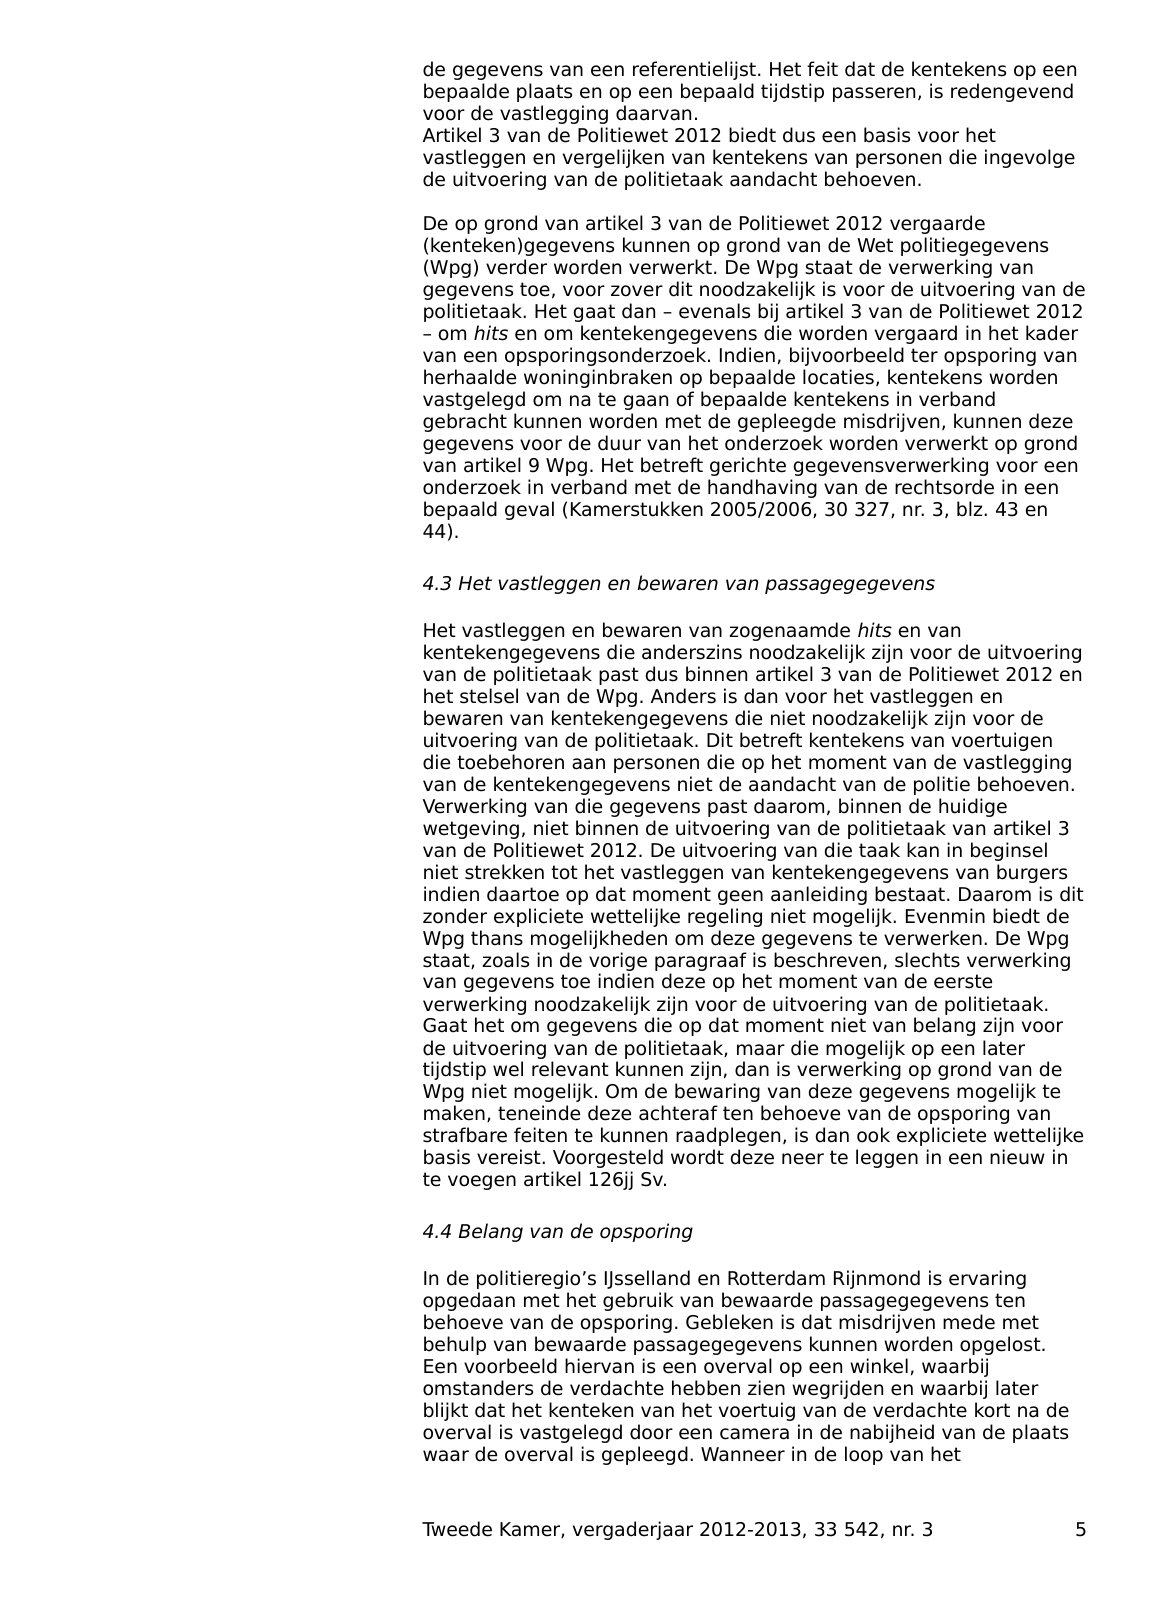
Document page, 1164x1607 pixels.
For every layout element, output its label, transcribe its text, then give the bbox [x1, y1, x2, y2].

text In de politieregio’s IJsselland en Rotterdam Rijnmond is ervaring opgedaan met het gebruik van bewaarde passagegegevens ten behoeve van de opsporing. Gebleken is dat misdrijven mede met behulp van bewaarde passagegegevens kunnen worden opgelost. Een voorbeeld hiervan is een overval op een winkel, waarbij omstanders de verdachte hebben zien wegrijden en waarbij later blijkt dat het kenteken van het voertuig van de verdachte kort na de overval is vastgelegd door een camera in de nabijheid van de plaats waar de overval is gepleegd. Wanneer in de loop van het [422, 1268, 1087, 1466]
text de gegevens van een referentielijst. Het feit dat de kentekens op een bepaalde plaats en op een bepaald tijdstip passeren, is redengevend voor de vastlegging daarvan. [422, 59, 1087, 125]
subtitle 4.4 Belang van de opsporing [422, 1221, 1087, 1243]
text Artikel 3 van de Politiewet 2012 biedt dus een basis voor het vastleggen en vergelijken van kentekens van personen die ingevolge de uitvoering van de politietaak aandacht behoeven. [422, 125, 1087, 191]
subtitle 4.3 Het vastleggen en bewaren van passagegegevens [422, 573, 1087, 595]
text De op grond van artikel 3 van de Politiewet 2012 vergaarde (kenteken)gegevens kunnen op grond van de Wet politiegegevens (Wpg) verder worden verwerkt. De Wpg staat de verwerking van gegevens toe, voor zover dit noodzakelijk is voor de uitvoering van de politietaak. Het gaat dan – evenals bij artikel 3 van de Politiewet 2012 – om hits en om kentekengegevens die worden vergaard in het kader van een opsporingsonderzoek. Indien, bijvoorbeeld ter opsporing van herhaalde woninginbraken op bepaalde locaties, kentekens worden vastgelegd om na te gaan of bepaalde kentekens in verband gebracht kunnen worden met de gepleegde misdrijven, kunnen deze gegevens voor de duur van het onderzoek worden verwerkt op grond van artikel 9 Wpg. Het betreft gerichte gegevensverwerking voor een onderzoek in verband met de handhaving van de rechtsorde in een bepaald geval (Kamerstukken 2005/2006, 30 327, nr. 3, blz. 43 en 44). [422, 213, 1087, 543]
text Het vastleggen en bewaren van zogenaamde hits en van kentekengegevens die anderszins noodzakelijk zijn voor de uitvoering van de politietaak past dus binnen artikel 3 van de Politiewet 2012 en het stelsel van de Wpg. Anders is dan voor het vastleggen en bewaren van kentekengegevens die niet noodzakelijk zijn voor de uitvoering van de politietaak. Dit betreft kentekens van voertuigen die toebehoren aan personen die op het moment van de vastlegging van de kentekengegevens niet de aandacht van de politie behoeven. Verwerking van die gegevens past daarom, binnen de huidige wetgeving, niet binnen de uitvoering van de politietaak van artikel 3 van de Politiewet 2012. De uitvoering van die taak kan in beginsel niet strekken tot het vastleggen van kentekengegevens van burgers indien daartoe op dat moment geen aanleiding bestaat. Daarom is dit zonder expliciete wettelijke regeling niet mogelijk. Evenmin biedt de Wpg thans mogelijkheden om deze gegevens te verwerken. De Wpg staat, zoals in de vorige paragraaf is beschreven, slechts verwerking van gegevens toe indien deze op het moment van de eerste verwerking noodzakelijk zijn voor de uitvoering van de politietaak. Gaat het om gegevens die op dat moment niet van belang zijn voor de uitvoering van de politietaak, maar die mogelijk op een later tijdstip wel relevant kunnen zijn, dan is verwerking op grond van de Wpg niet mogelijk. Om de bewaring van deze gegevens mogelijk te maken, teneinde deze achteraf ten behoeve van de opsporing van strafbare feiten te kunnen raadplegen, is dan ook expliciete wettelijke basis vereist. Voorgesteld wordt deze neer te leggen in een nieuw in te voegen artikel 126jj Sv. [422, 620, 1087, 1191]
